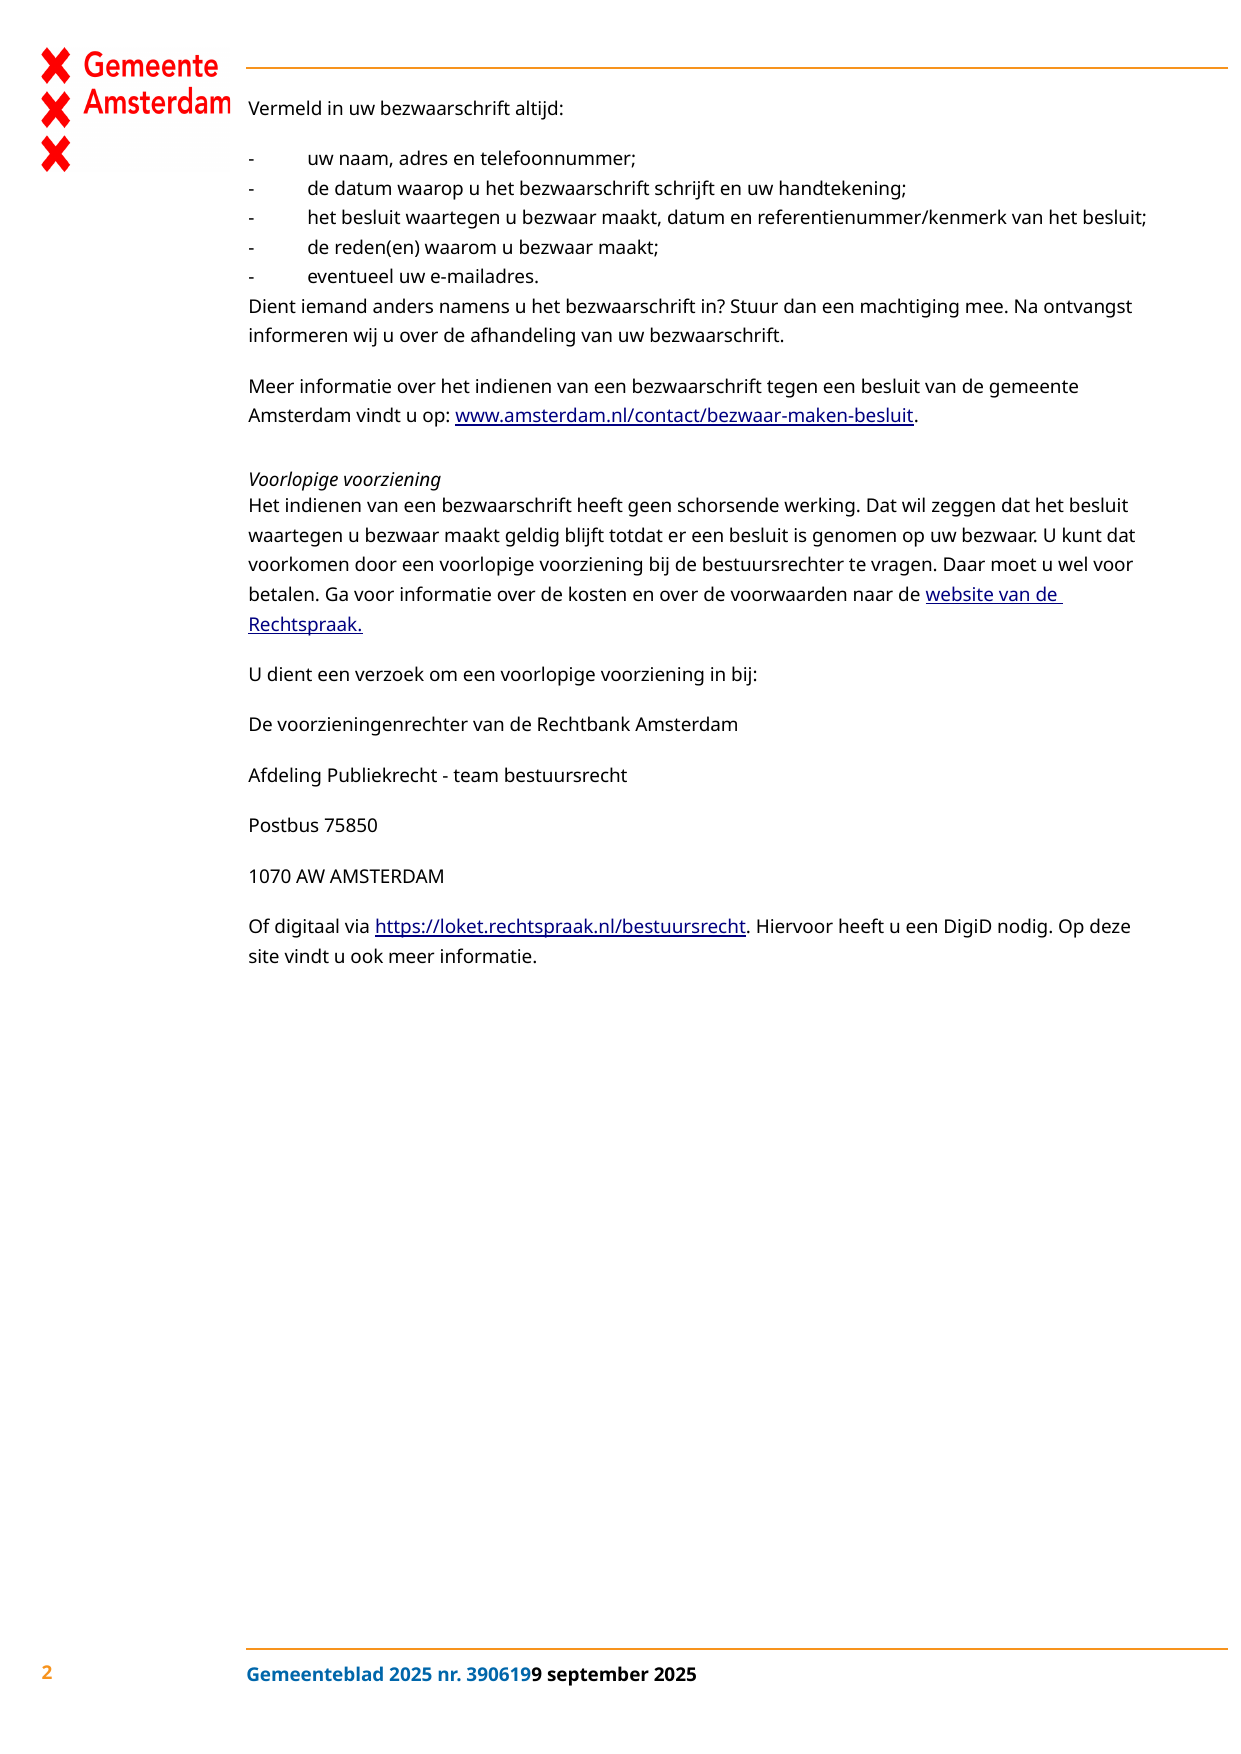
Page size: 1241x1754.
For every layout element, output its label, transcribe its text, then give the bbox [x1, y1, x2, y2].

list de datum waarop u het bezwaarschrift schrijft en uw handtekening; [248, 175, 1152, 201]
list het besluit waartegen u bezwaar maakt, datum en referentienummer/kenmerk van het besluit; [248, 204, 1152, 230]
text Voorlopige voorziening [248, 467, 1152, 492]
list eventueel uw e-mailadres. [248, 263, 1152, 289]
text De voorzieningenrechter van de Rechtbank Amsterdam [248, 712, 1152, 737]
text Dient iemand anders namens u het bezwaarschrift in? Stuur dan een machtiging mee. Na ontvangst informeren wij u over de afhandeling van uw bezwaarschrift. [248, 293, 1152, 348]
text U dient een verzoek om een voorlopige voorziening in bij: [248, 661, 1152, 687]
picture [41, 47, 231, 172]
text Vermeld in uw bezwaarschrift altijd: [248, 95, 1152, 121]
text Postbus 75850 [248, 812, 1152, 838]
text Of digitaal via https://loket.rechtspraak.nl/bestuursrecht. Hiervoor heeft u een DigiD nodig. Op deze site vindt u ook meer informatie. [248, 913, 1152, 968]
list uw naam, adres en telefoonnummer; [248, 145, 1152, 171]
list de reden(en) waarom u bezwaar maakt; [248, 234, 1152, 260]
text Het indienen van een bezwaarschrift heeft geen schorsende werking. Dat wil zeggen dat het besluit waartegen u bezwaar maakt geldig blijft totdat er een besluit is genomen op uw bezwaar. U kunt dat voorkomen door een voorlopige voorziening bij de bestuursrechter te vragen. Daar moet u wel voor betalen. Ga voor informatie over de kosten en over de voorwaarden naar de website van de Rechtspraak. [248, 492, 1152, 636]
text Meer informatie over het indienen van een bezwaarschrift tegen een besluit van de gemeente Amsterdam vindt u op: www.amsterdam.nl/contact/bezwaar-maken-besluit. [248, 373, 1152, 428]
text Afdeling Publiekrecht - team bestuursrecht [248, 762, 1152, 788]
text 1070 AW AMSTERDAM [248, 863, 1152, 888]
